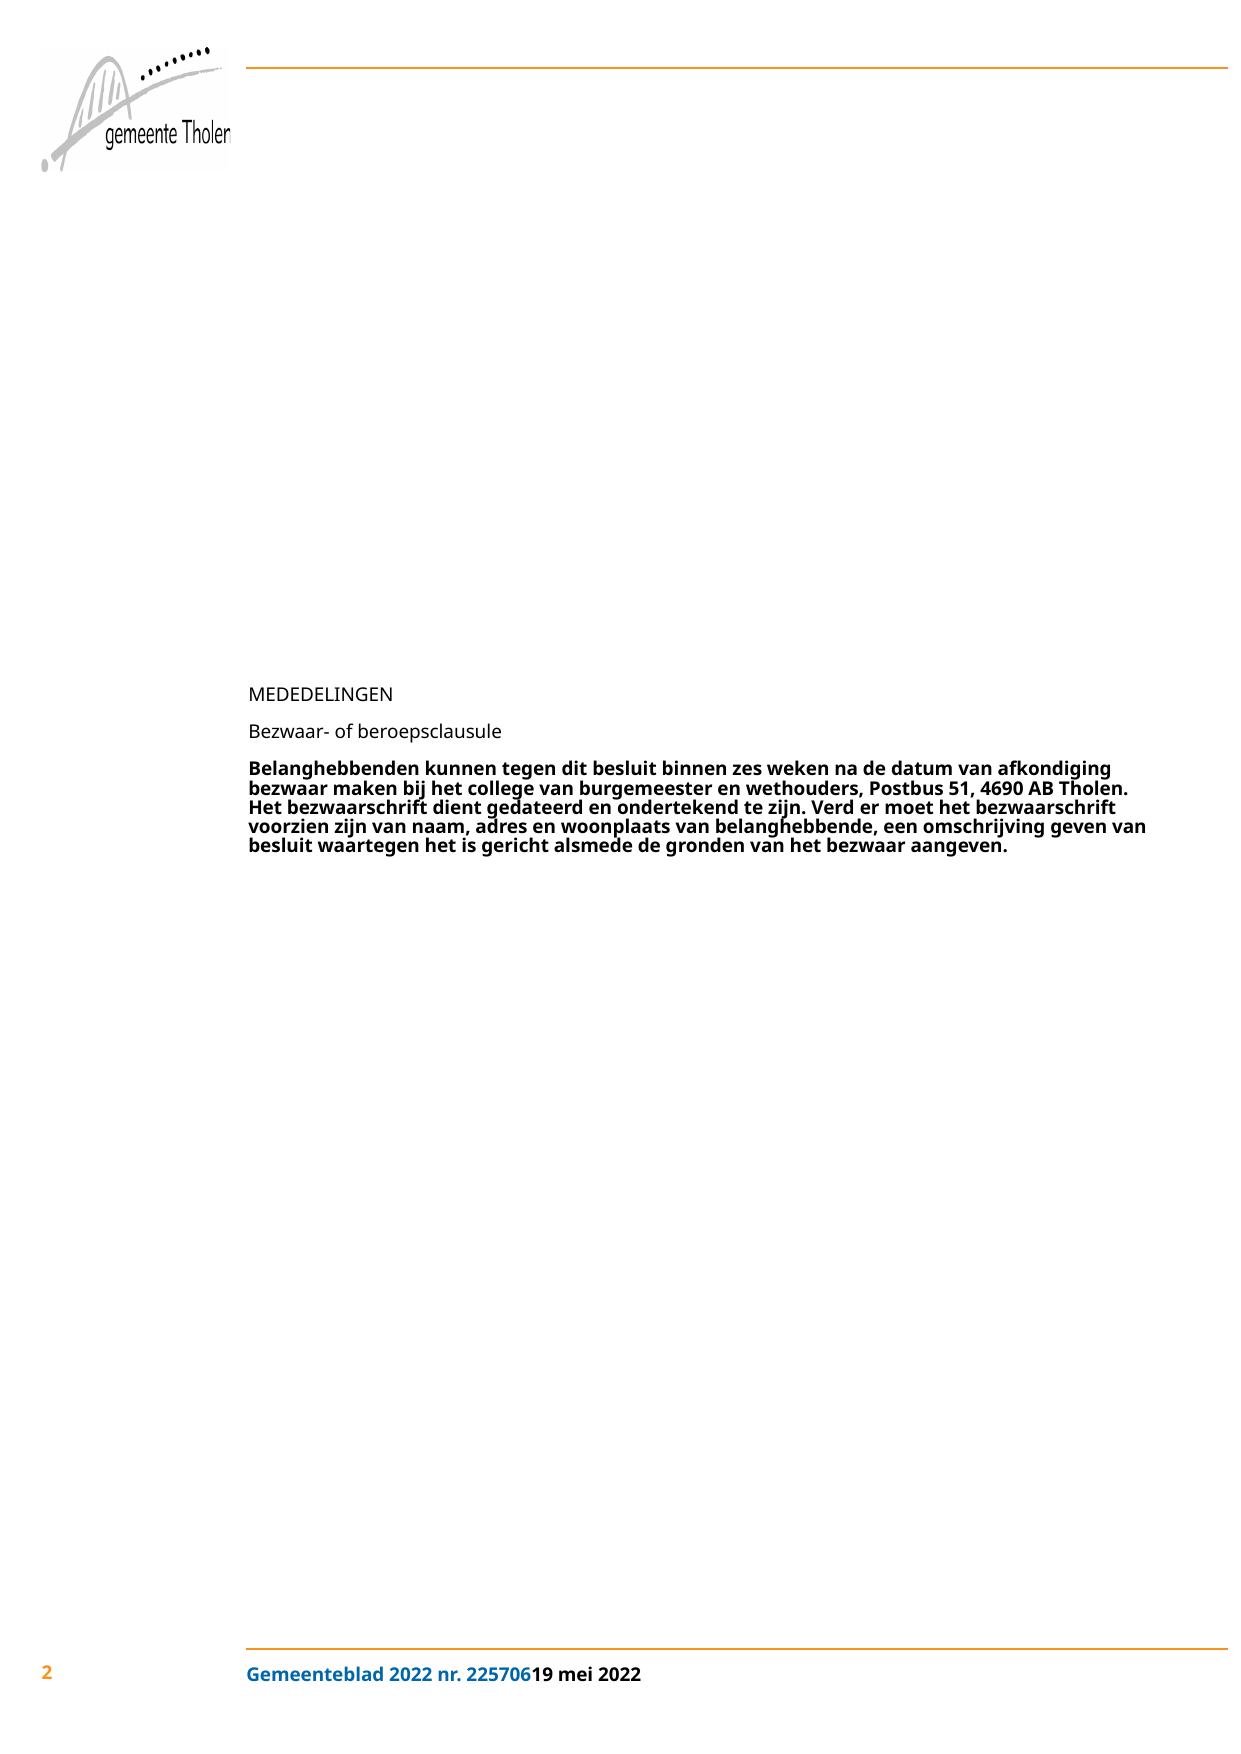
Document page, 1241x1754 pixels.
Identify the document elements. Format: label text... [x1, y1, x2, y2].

text MEDEDELINGEN [248, 686, 1152, 706]
text Belanghebbenden kunnen tegen dit besluit binnen zes weken na de datum van afkondiging bezwaar maken bij het college van burgemeester en wethouders, Postbus 51, 4690 AB Tholen. Het bezwaarschrift dient gedateerd en ondertekend te zijn. Verd er moet het bezwaarschrift voorzien zijn van naam, adres en woonplaats van belanghebbende, een omschrijving geven van besluit waartegen het is gericht alsmede de gronden van het bezwaar aangeven. [248, 760, 1152, 857]
text Bezwaar- of beroepsclausule [248, 723, 1152, 743]
picture [41, 47, 231, 172]
